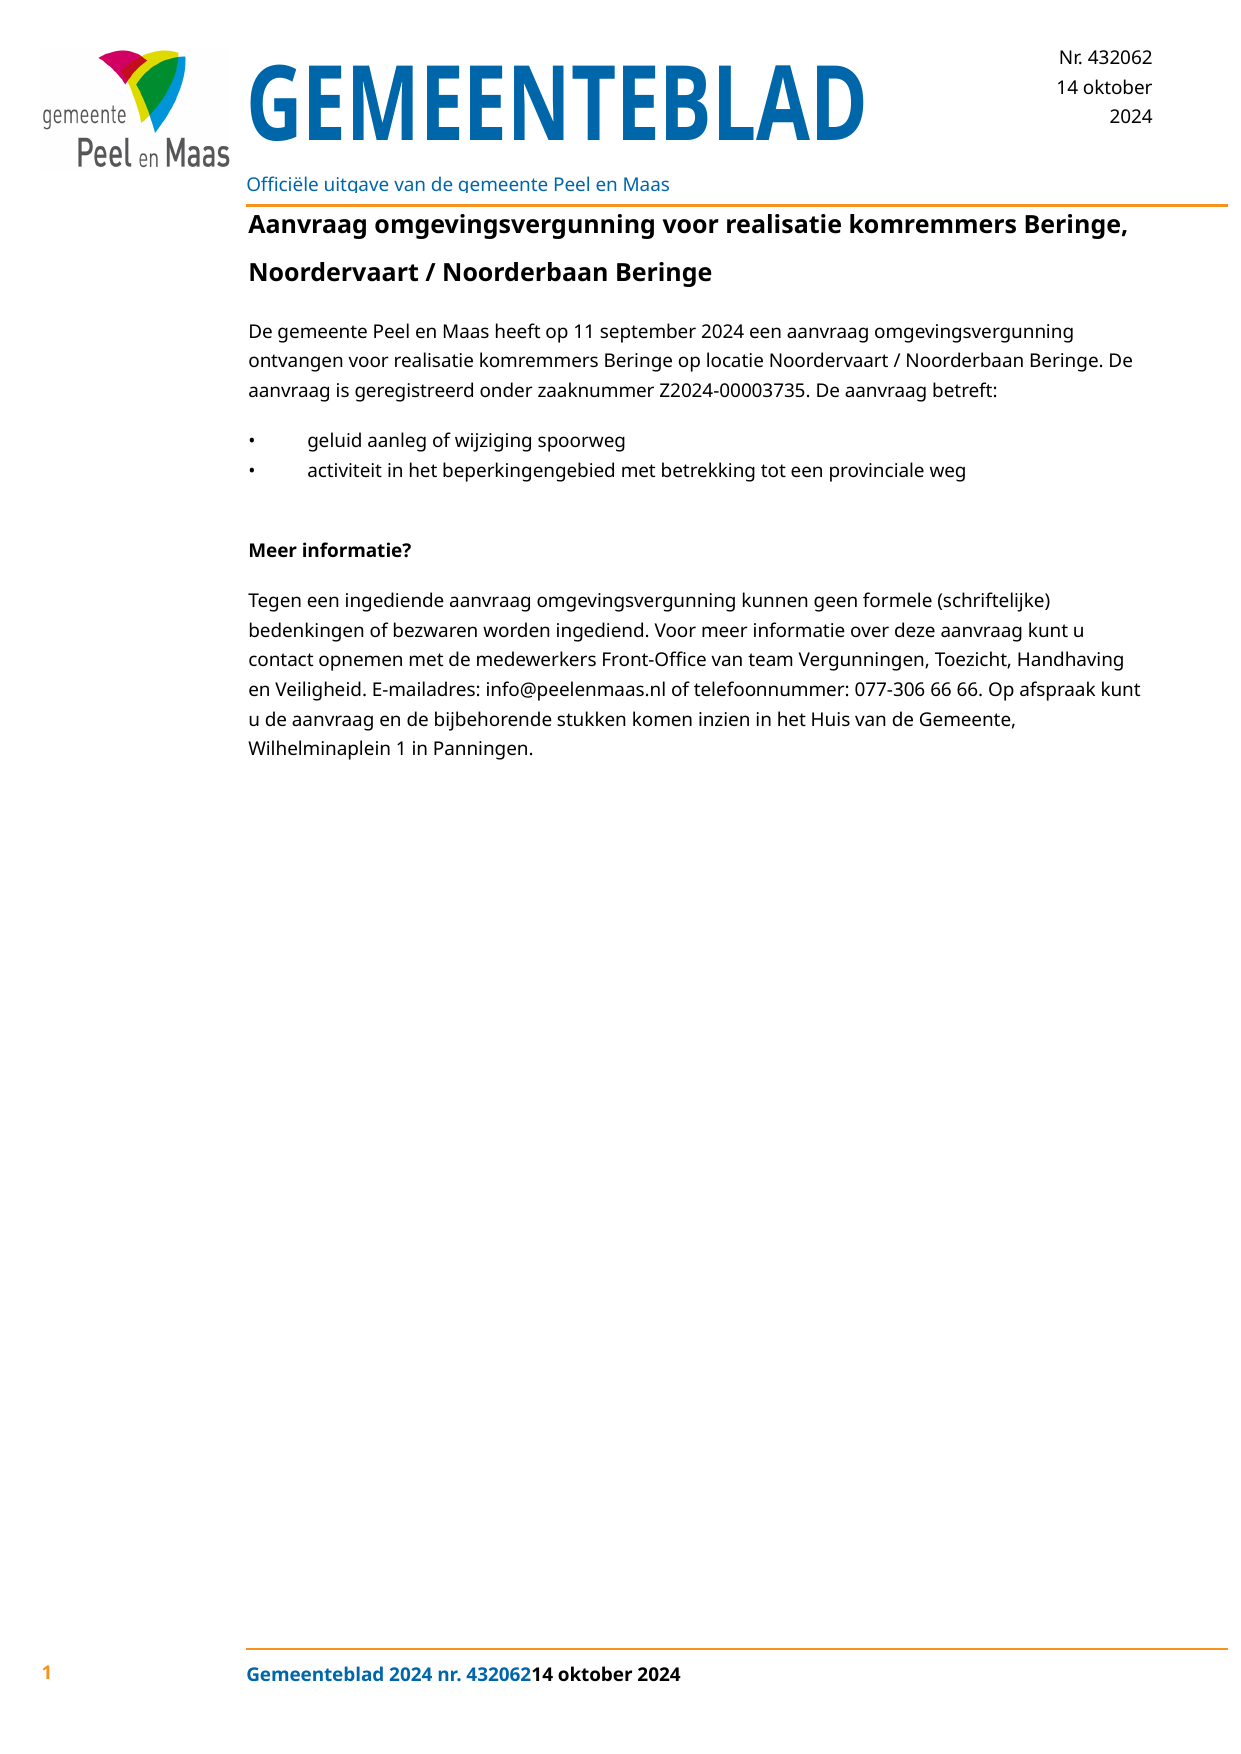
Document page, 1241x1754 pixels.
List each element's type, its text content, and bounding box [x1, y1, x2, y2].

text De gemeente Peel en Maas heeft op 11 september 2024 een aanvraag omgevingsvergunning ontvangen voor realisatie komremmers Beringe op locatie Noordervaart / Noorderbaan Beringe. De aanvraag is geregistreerd onder zaaknummer Z2024-00003735. De aanvraag betreft: [248, 318, 1152, 403]
text Tegen een ingediende aanvraag omgevingsvergunning kunnen geen formele (schriftelijke) bedenkingen of bezwaren worden ingediend. Voor meer informatie over deze aanvraag kunt u contact opnemen met de medewerkers Front-Office van team Vergunningen, Toezicht, Handhaving en Veiligheid. E-mailadres: info@peelenmaas.nl of telefoonnummer: 077-306 66 66. Op afspraak kunt u de aanvraag en de bijbehorende stukken komen inzien in het Huis van de Gemeente, Wilhelminaplein 1 in Panningen. [248, 587, 1152, 761]
text Meer informatie? [248, 537, 1152, 563]
list activiteit in het beperkingengebied met betrekking tot een provinciale weg [248, 457, 1152, 483]
text Aanvraag omgevingsvergunning voor realisatie komremmers Beringe, Noordervaart / Noorderbaan Beringe [248, 207, 1152, 288]
picture [41, 47, 231, 172]
list geluid aanleg of wijziging spoorweg [248, 427, 1152, 453]
